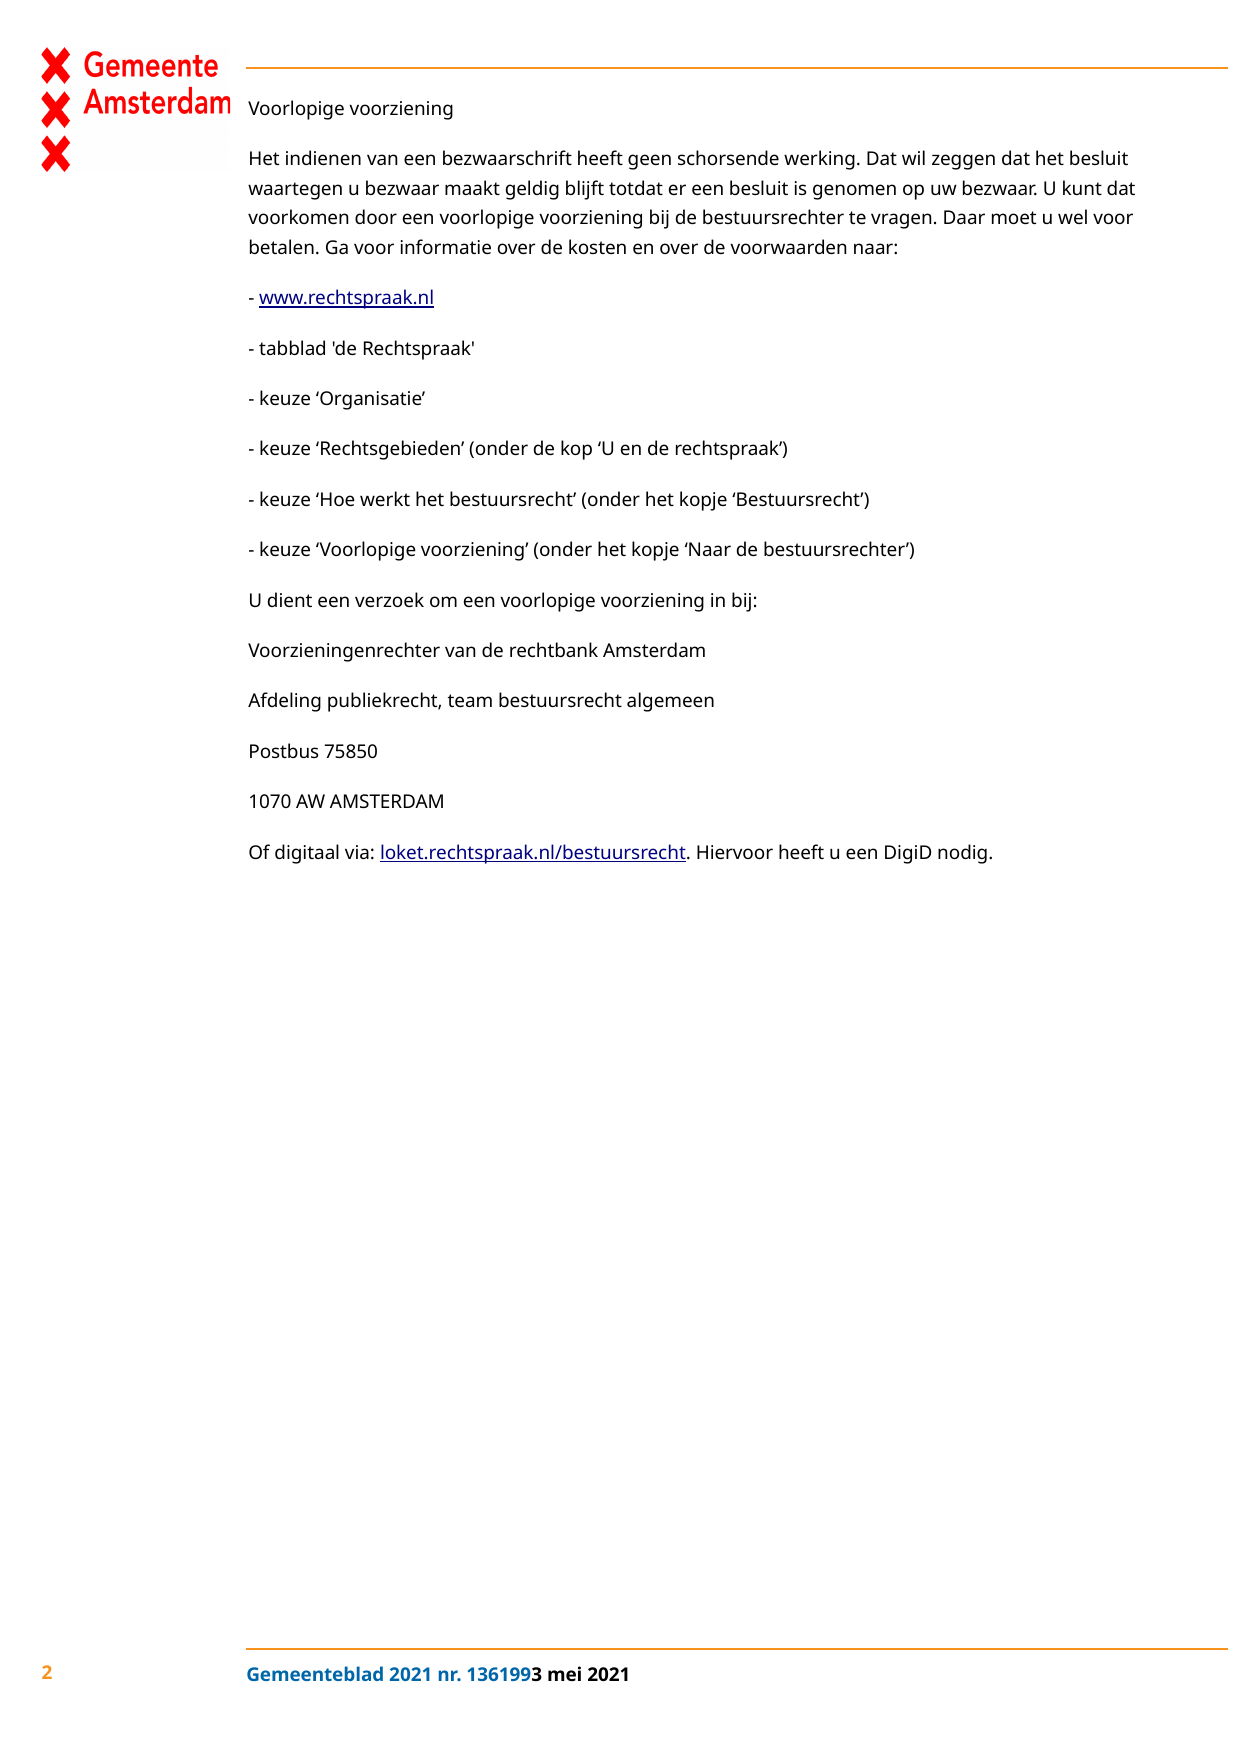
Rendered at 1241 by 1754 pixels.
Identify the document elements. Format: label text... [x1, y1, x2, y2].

text - keuze ‘Hoe werkt het bestuursrecht’ (onder het kopje ‘Bestuursrecht’) [248, 486, 1152, 512]
text - keuze ‘Voorlopige voorziening’ (onder het kopje ‘Naar de bestuursrechter’) [248, 536, 1152, 562]
text 1070 AW AMSTERDAM [248, 788, 1152, 814]
text Voorzieningenrechter van de rechtbank Amsterdam [248, 637, 1152, 663]
text - keuze ‘Rechtsgebieden’ (onder de kop ‘U en de rechtspraak’) [248, 436, 1152, 461]
text Postbus 75850 [248, 738, 1152, 764]
text - keuze ‘Organisatie’ [248, 385, 1152, 411]
text Voorlopige voorziening [248, 95, 1152, 121]
text U dient een verzoek om een voorlopige voorziening in bij: [248, 587, 1152, 613]
text Of digitaal via: loket.rechtspraak.nl/bestuursrecht. Hiervoor heeft u een DigiD nodig. [248, 839, 1152, 865]
text - www.rechtspraak.nl [248, 284, 1152, 310]
text Afdeling publiekrecht, team bestuursrecht algemeen [248, 688, 1152, 713]
text Het indienen van een bezwaarschrift heeft geen schorsende werking. Dat wil zeggen dat het besluit waartegen u bezwaar maakt geldig blijft totdat er een besluit is genomen op uw bezwaar. U kunt dat voorkomen door een voorlopige voorziening bij de bestuursrechter te vragen. Daar moet u wel voor betalen. Ga voor informatie over de kosten en over de voorwaarden naar: [248, 145, 1152, 260]
picture [41, 47, 231, 172]
text - tabblad 'de Rechtspraak' [248, 335, 1152, 361]
